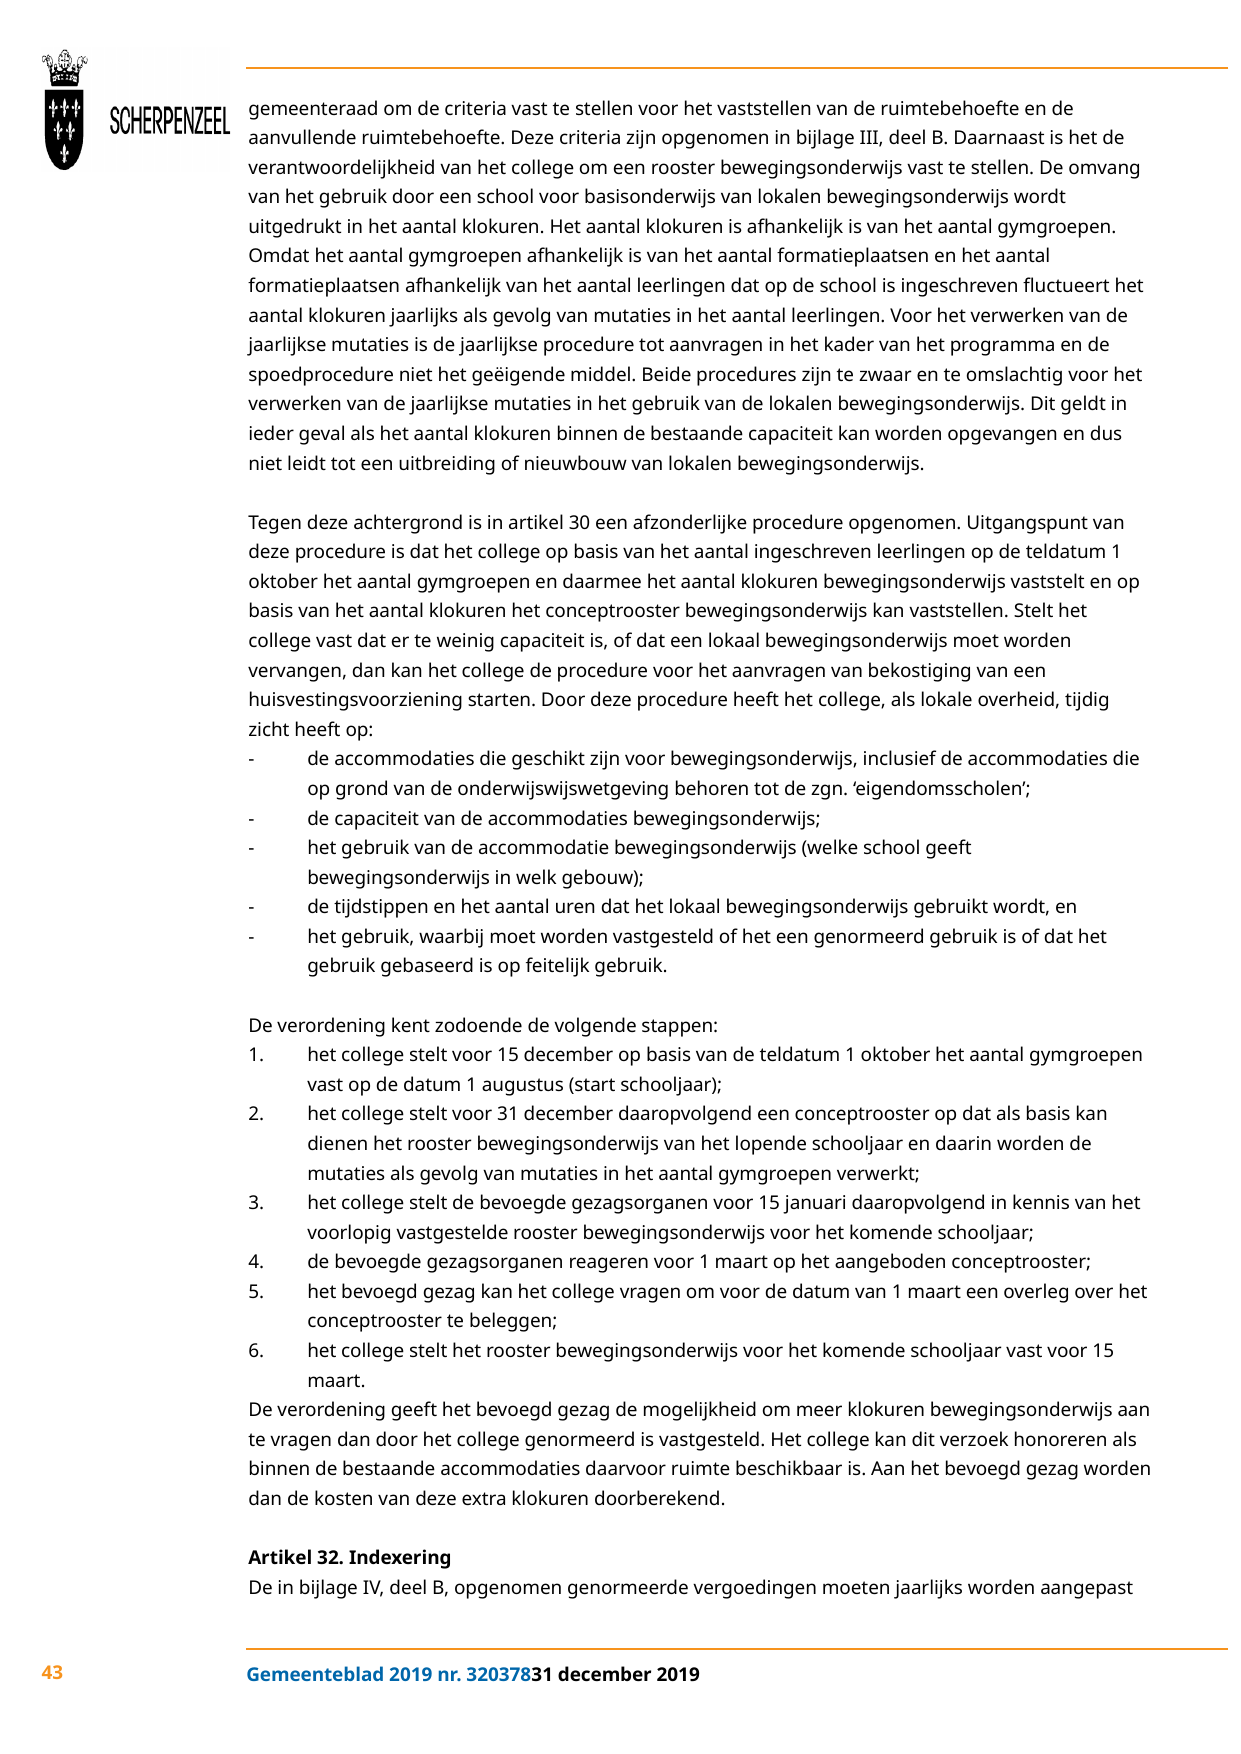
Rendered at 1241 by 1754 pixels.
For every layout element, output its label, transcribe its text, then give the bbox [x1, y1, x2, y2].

list het college stelt de bevoegde gezagsorganen voor 15 januari daaropvolgend in kennis van het voorlopig vastgestelde rooster bewegingsonderwijs voor het komende schooljaar; [248, 1189, 1152, 1245]
list het college stelt voor 15 december op basis van de teldatum 1 oktober het aantal gymgroepen vast op de datum 1 augustus (start schooljaar); [248, 1041, 1152, 1097]
list de tijdstippen en het aantal uren dat het lokaal bewegingsonderwijs gebruikt wordt, en [248, 893, 1152, 919]
list de bevoegde gezagsorganen reageren voor 1 maart op het aangeboden conceptrooster; [248, 1248, 1152, 1274]
text Tegen deze achtergrond is in artikel 30 een afzonderlijke procedure opgenomen. Uitgangspunt van deze procedure is dat het college op basis van het aantal ingeschreven leerlingen op de teldatum 1 oktober het aantal gymgroepen en daarmee het aantal klokuren bewegingsonderwijs vaststelt en op basis van het aantal klokuren het conceptrooster bewegingsonderwijs kan vaststellen. Stelt het college vast dat er te weinig capaciteit is, of dat een lokaal bewegingsonderwijs moet worden vervangen, dan kan het college de procedure voor het aanvragen van bekostiging van een huisvestingsvoorziening starten. Door deze procedure heeft het college, als lokale overheid, tijdig zicht heeft op: [248, 509, 1152, 742]
list het gebruik van de accommodatie bewegingsonderwijs (welke school geeft bewegingsonderwijs in welk gebouw); [248, 834, 1152, 890]
text gemeenteraad om de criteria vast te stellen voor het vaststellen van de ruimtebehoefte en de aanvullende ruimtebehoefte. Deze criteria zijn opgenomen in bijlage III, deel B. Daarnaast is het de verantwoordelijkheid van het college om een rooster bewegingsonderwijs vast te stellen. De omvang van het gebruik door een school voor basisonderwijs van lokalen bewegingsonderwijs wordt uitgedrukt in het aantal klokuren. Het aantal klokuren is afhankelijk is van het aantal gymgroepen. Omdat het aantal gymgroepen afhankelijk is van het aantal formatieplaatsen en het aantal formatieplaatsen afhankelijk van het aantal leerlingen dat op de school is ingeschreven fluctueert het aantal klokuren jaarlijks als gevolg van mutaties in het aantal leerlingen. Voor het verwerken van de jaarlijkse mutaties is de jaarlijkse procedure tot aanvragen in het kader van het programma en de spoedprocedure niet het geëigende middel. Beide procedures zijn te zwaar en te omslachtig voor het verwerken van de jaarlijkse mutaties in het gebruik van de lokalen bewegingsonderwijs. Dit geldt in ieder geval als het aantal klokuren binnen de bestaande capaciteit kan worden opgevangen en dus niet leidt tot een uitbreiding of nieuwbouw van lokalen bewegingsonderwijs. [248, 95, 1152, 476]
list de capaciteit van de accommodaties bewegingsonderwijs; [248, 805, 1152, 831]
list het college stelt voor 31 december daaropvolgend een conceptrooster op dat als basis kan dienen het rooster bewegingsonderwijs van het lopende schooljaar en daarin worden de mutaties als gevolg van mutaties in het aantal gymgroepen verwerkt; [248, 1101, 1152, 1186]
list de accommodaties die geschikt zijn voor bewegingsonderwijs, inclusief de accommodaties die op grond van de onderwijswijswetgeving behoren tot de zgn. ‘eigendomsscholen’; [248, 746, 1152, 801]
list het gebruik, waarbij moet worden vastgesteld of het een genormeerd gebruik is of dat het gebruik gebaseerd is op feitelijk gebruik. [248, 923, 1152, 978]
text De verordening geeft het bevoegd gezag de mogelijkheid om meer klokuren bewegingsonderwijs aan te vragen dan door het college genormeerd is vastgesteld. Het college kan dit verzoek honoreren als binnen de bestaande accommodaties daarvoor ruimte beschikbaar is. Aan het bevoegd gezag worden dan de kosten van deze extra klokuren doorberekend. [248, 1396, 1152, 1511]
text De verordening kent zodoende de volgende stappen: [248, 1012, 1152, 1038]
picture [41, 47, 231, 172]
list het college stelt het rooster bewegingsonderwijs voor het komende schooljaar vast voor 15 maart. [248, 1337, 1152, 1393]
text Artikel 32. Indexering [248, 1544, 1152, 1570]
list het bevoegd gezag kan het college vragen om voor de datum van 1 maart een overleg over het conceptrooster te beleggen; [248, 1278, 1152, 1333]
text De in bijlage IV, deel B, opgenomen genormeerde vergoedingen moeten jaarlijks worden aangepast [248, 1574, 1152, 1600]
